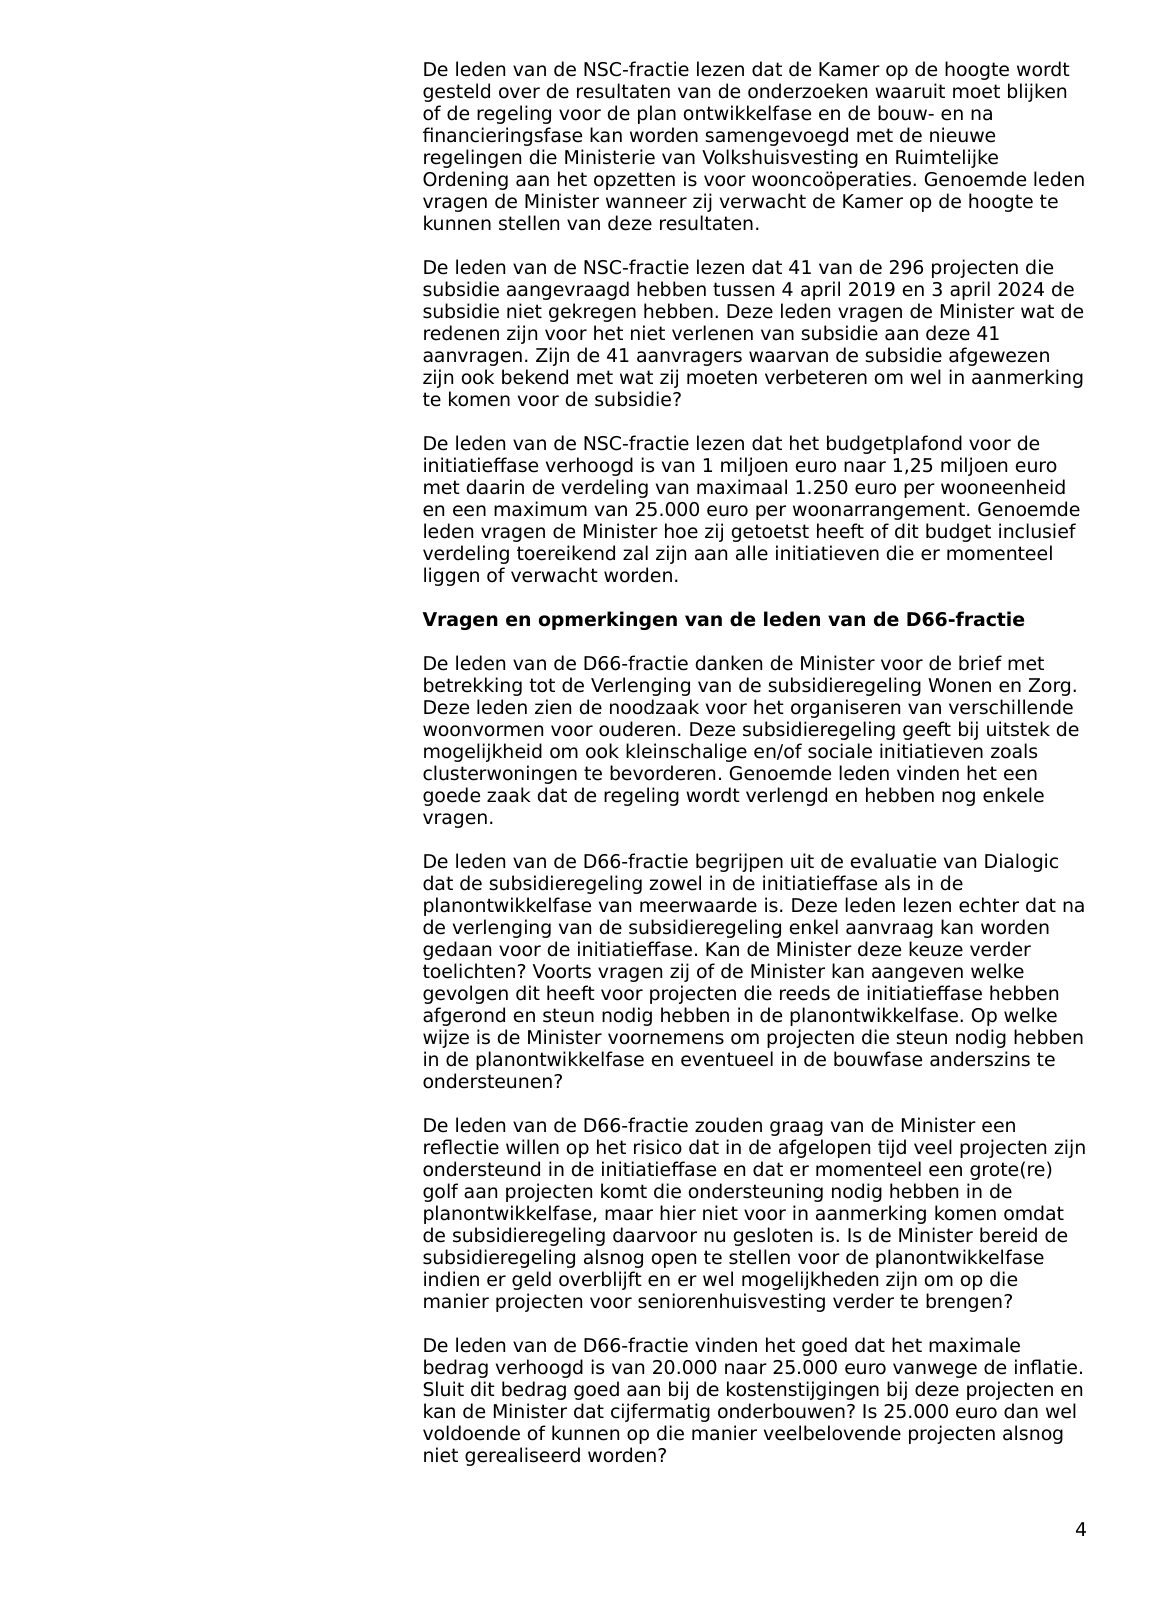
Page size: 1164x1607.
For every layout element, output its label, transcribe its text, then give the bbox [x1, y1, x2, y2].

text De leden van de NSC-fractie lezen dat het budgetplafond voor de initiatieffase verhoogd is van 1 miljoen euro naar 1,25 miljoen euro met daarin de verdeling van maximaal 1.250 euro per wooneenheid en een maximum van 25.000 euro per woonarrangement. Genoemde leden vragen de Minister hoe zij getoetst heeft of dit budget inclusief verdeling toereikend zal zijn aan alle initiatieven die er momenteel liggen of verwacht worden. [422, 433, 1087, 587]
text De leden van de D66-fractie zouden graag van de Minister een reflectie willen op het risico dat in de afgelopen tijd veel projecten zijn ondersteund in de initiatieffase en dat er momenteel een grote(re) golf aan projecten komt die ondersteuning nodig hebben in de planontwikkelfase, maar hier niet voor in aanmerking komen omdat de subsidieregeling daarvoor nu gesloten is. Is de Minister bereid de subsidieregeling alsnog open te stellen voor de planontwikkelfase indien er geld overblijft en er wel mogelijkheden zijn om op die manier projecten voor seniorenhuisvesting verder te brengen? [422, 1115, 1087, 1313]
text De leden van de D66-fractie danken de Minister voor de brief met betrekking tot de Verlenging van de subsidieregeling Wonen en Zorg. Deze leden zien de noodzaak voor het organiseren van verschillende woonvormen voor ouderen. Deze subsidieregeling geeft bij uitstek de mogelijkheid om ook kleinschalige en/of sociale initiatieven zoals clusterwoningen te bevorderen. Genoemde leden vinden het een goede zaak dat de regeling wordt verlengd en hebben nog enkele vragen. [422, 653, 1087, 829]
text De leden van de D66-fractie begrijpen uit de evaluatie van Dialogic dat de subsidieregeling zowel in de initiatieffase als in de planontwikkelfase van meerwaarde is. Deze leden lezen echter dat na de verlenging van de subsidieregeling enkel aanvraag kan worden gedaan voor de initiatieffase. Kan de Minister deze keuze verder toelichten? Voorts vragen zij of de Minister kan aangeven welke gevolgen dit heeft voor projecten die reeds de initiatieffase hebben afgerond en steun nodig hebben in de planontwikkelfase. Op welke wijze is de Minister voornemens om projecten die steun nodig hebben in de planontwikkelfase en eventueel in de bouwfase anderszins te ondersteunen? [422, 851, 1087, 1093]
text De leden van de D66-fractie vinden het goed dat het maximale bedrag verhoogd is van 20.000 naar 25.000 euro vanwege de inflatie. Sluit dit bedrag goed aan bij de kostenstijgingen bij deze projecten en kan de Minister dat cijfermatig onderbouwen? Is 25.000 euro dan wel voldoende of kunnen op die manier veelbelovende projecten alsnog niet gerealiseerd worden? [422, 1335, 1087, 1467]
text De leden van de NSC-fractie lezen dat 41 van de 296 projecten die subsidie aangevraagd hebben tussen 4 april 2019 en 3 april 2024 de subsidie niet gekregen hebben. Deze leden vragen de Minister wat de redenen zijn voor het niet verlenen van subsidie aan deze 41 aanvragen. Zijn de 41 aanvragers waarvan de subsidie afgewezen zijn ook bekend met wat zij moeten verbeteren om wel in aanmerking te komen voor de subsidie? [422, 257, 1087, 411]
subtitle Vragen en opmerkingen van de leden van de D66-fractie [422, 609, 1087, 631]
text De leden van de NSC-fractie lezen dat de Kamer op de hoogte wordt gesteld over de resultaten van de onderzoeken waaruit moet blijken of de regeling voor de plan ontwikkelfase en de bouw- en na financieringsfase kan worden samengevoegd met de nieuwe regelingen die Ministerie van Volkshuisvesting en Ruimtelijke Ordening aan het opzetten is voor wooncoöperaties. Genoemde leden vragen de Minister wanneer zij verwacht de Kamer op de hoogte te kunnen stellen van deze resultaten. [422, 59, 1087, 235]
